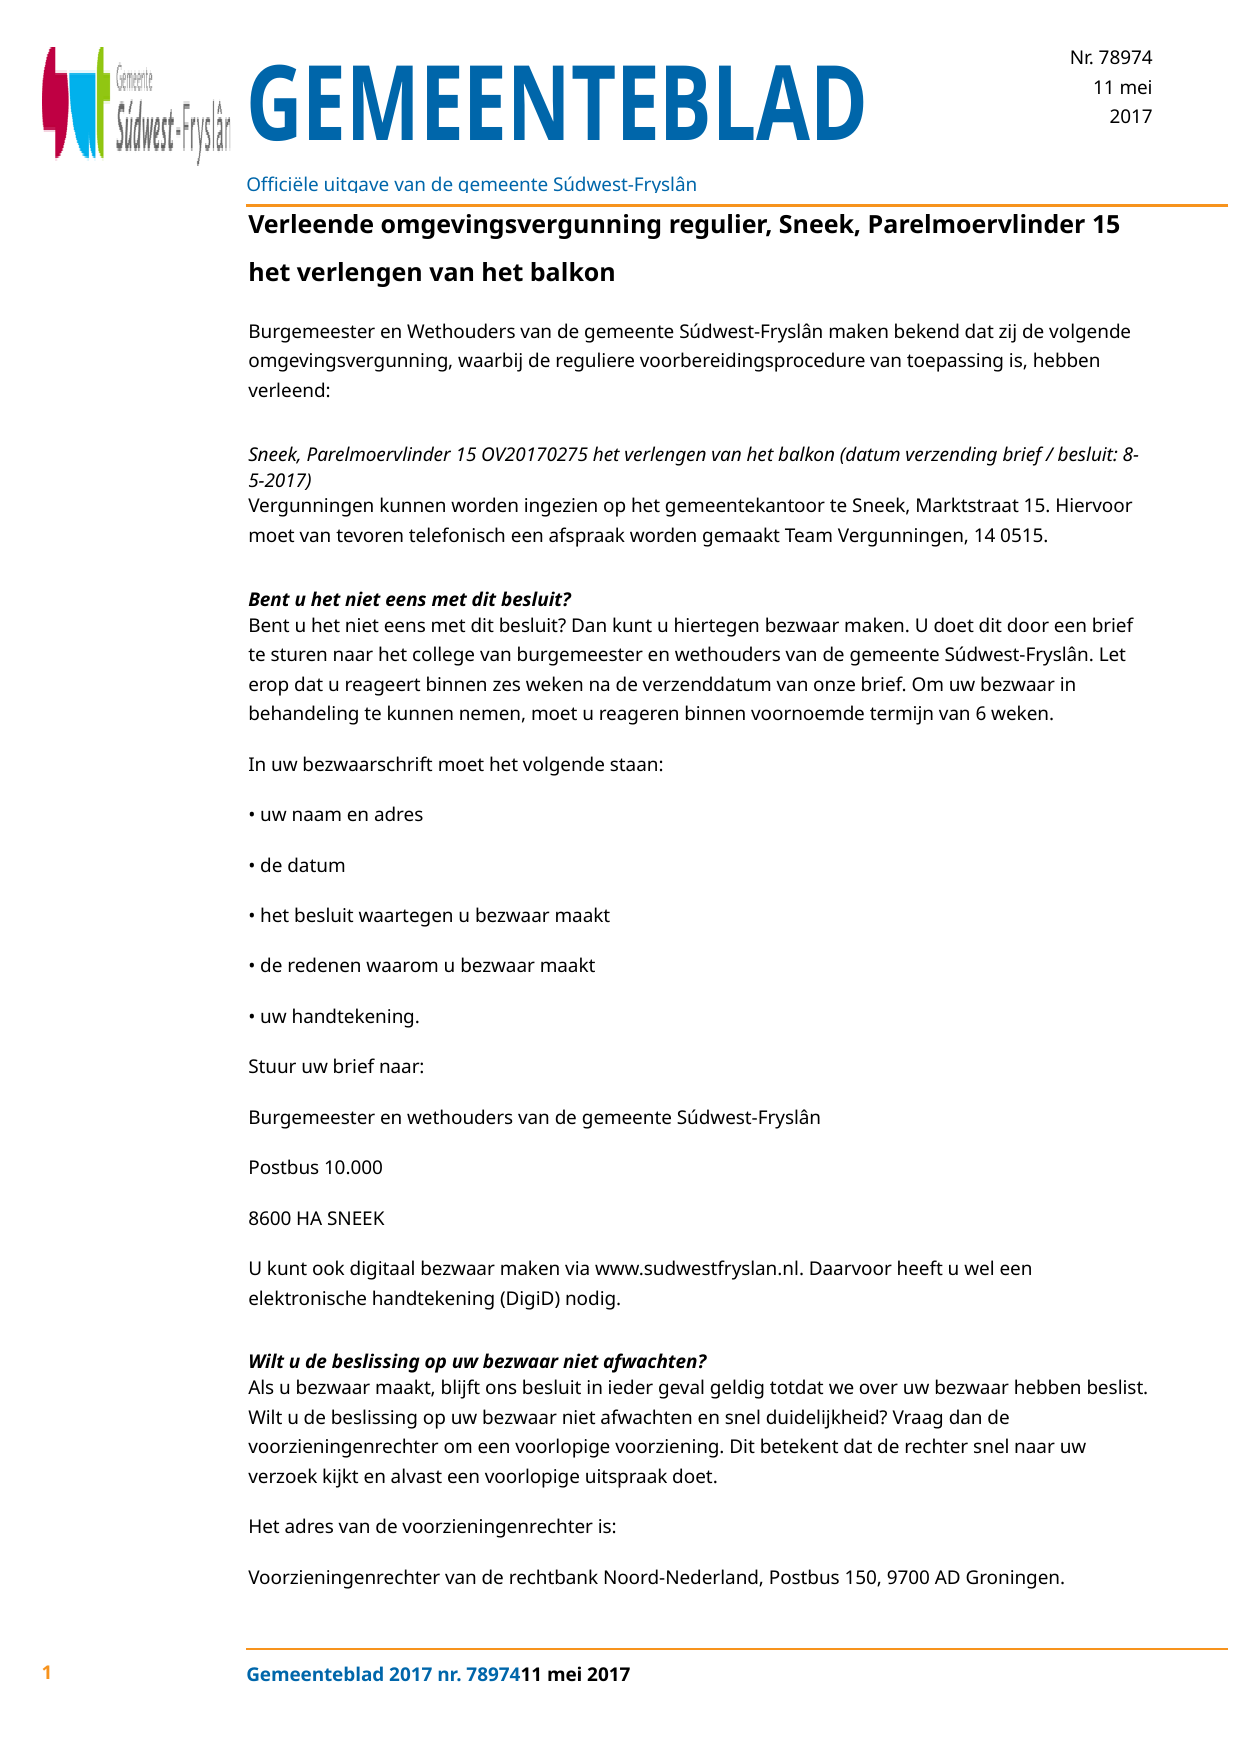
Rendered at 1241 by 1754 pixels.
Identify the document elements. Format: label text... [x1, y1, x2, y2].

picture [41, 47, 231, 172]
text U kunt ook digitaal bezwaar maken via www.sudwestfryslan.nl. Daarvoor heeft u wel een elektronische handtekening (DigiD) nodig. [248, 1255, 1152, 1310]
text Als u bezwaar maakt, blijft ons besluit in ieder geval geldig totdat we over uw bezwaar hebben beslist. Wilt u de beslissing op uw bezwaar niet afwachten en snel duidelijkheid? Vraag dan de voorzieningenrechter om een voorlopige voorziening. Dit betekent dat de rechter snel naar uw verzoek kijkt en alvast een voorlopige uitspraak doet. [248, 1374, 1152, 1489]
text Bent u het niet eens met dit besluit? [248, 586, 1152, 612]
text Wilt u de beslissing op uw bezwaar niet afwachten? [248, 1349, 1152, 1374]
text Sneek, Parelmoervlinder 15 OV20170275 het verlengen van het balkon (datum verzending brief / besluit: 8-5-2017) [248, 441, 1152, 492]
text Burgemeester en wethouders van de gemeente Súdwest-Fryslân [248, 1104, 1152, 1129]
text Postbus 10.000 [248, 1154, 1152, 1180]
text Vergunningen kunnen worden ingezien op het gemeentekantoor te Sneek, Marktstraat 15. Hiervoor moet van tevoren telefonisch een afspraak worden gemaakt Team Vergunningen, 14 0515. [248, 492, 1152, 548]
text Het adres van de voorzieningenrechter is: [248, 1513, 1152, 1539]
text 8600 HA SNEEK [248, 1205, 1152, 1230]
text Voorzieningenrechter van de rechtbank Noord-Nederland, Postbus 150, 9700 AD Groningen. [248, 1564, 1152, 1590]
text Stuur uw brief naar: [248, 1053, 1152, 1079]
text Verleende omgevingsvergunning regulier, Sneek, Parelmoervlinder 15 het verlengen van het balkon [248, 207, 1152, 288]
text • de redenen waarom u bezwaar maakt [248, 953, 1152, 978]
text • uw handtekening. [248, 1003, 1152, 1029]
text In uw bezwaarschrift moet het volgende staan: [248, 751, 1152, 777]
text • het besluit waartegen u bezwaar maakt [248, 902, 1152, 928]
text • uw naam en adres [248, 801, 1152, 827]
text Bent u het niet eens met dit besluit? Dan kunt u hiertegen bezwaar maken. U doet dit door een brief te sturen naar het college van burgemeester en wethouders van de gemeente Súdwest-Fryslân. Let erop dat u reageert binnen zes weken na de verzenddatum van onze brief. Om uw bezwaar in behandeling te kunnen nemen, moet u reageren binnen voornoemde termijn van 6 weken. [248, 612, 1152, 726]
text • de datum [248, 852, 1152, 877]
text Burgemeester en Wethouders van de gemeente Súdwest-Fryslân maken bekend dat zij de volgende omgevingsvergunning, waarbij de reguliere voorbereidingsprocedure van toepassing is, hebben verleend: [248, 318, 1152, 403]
